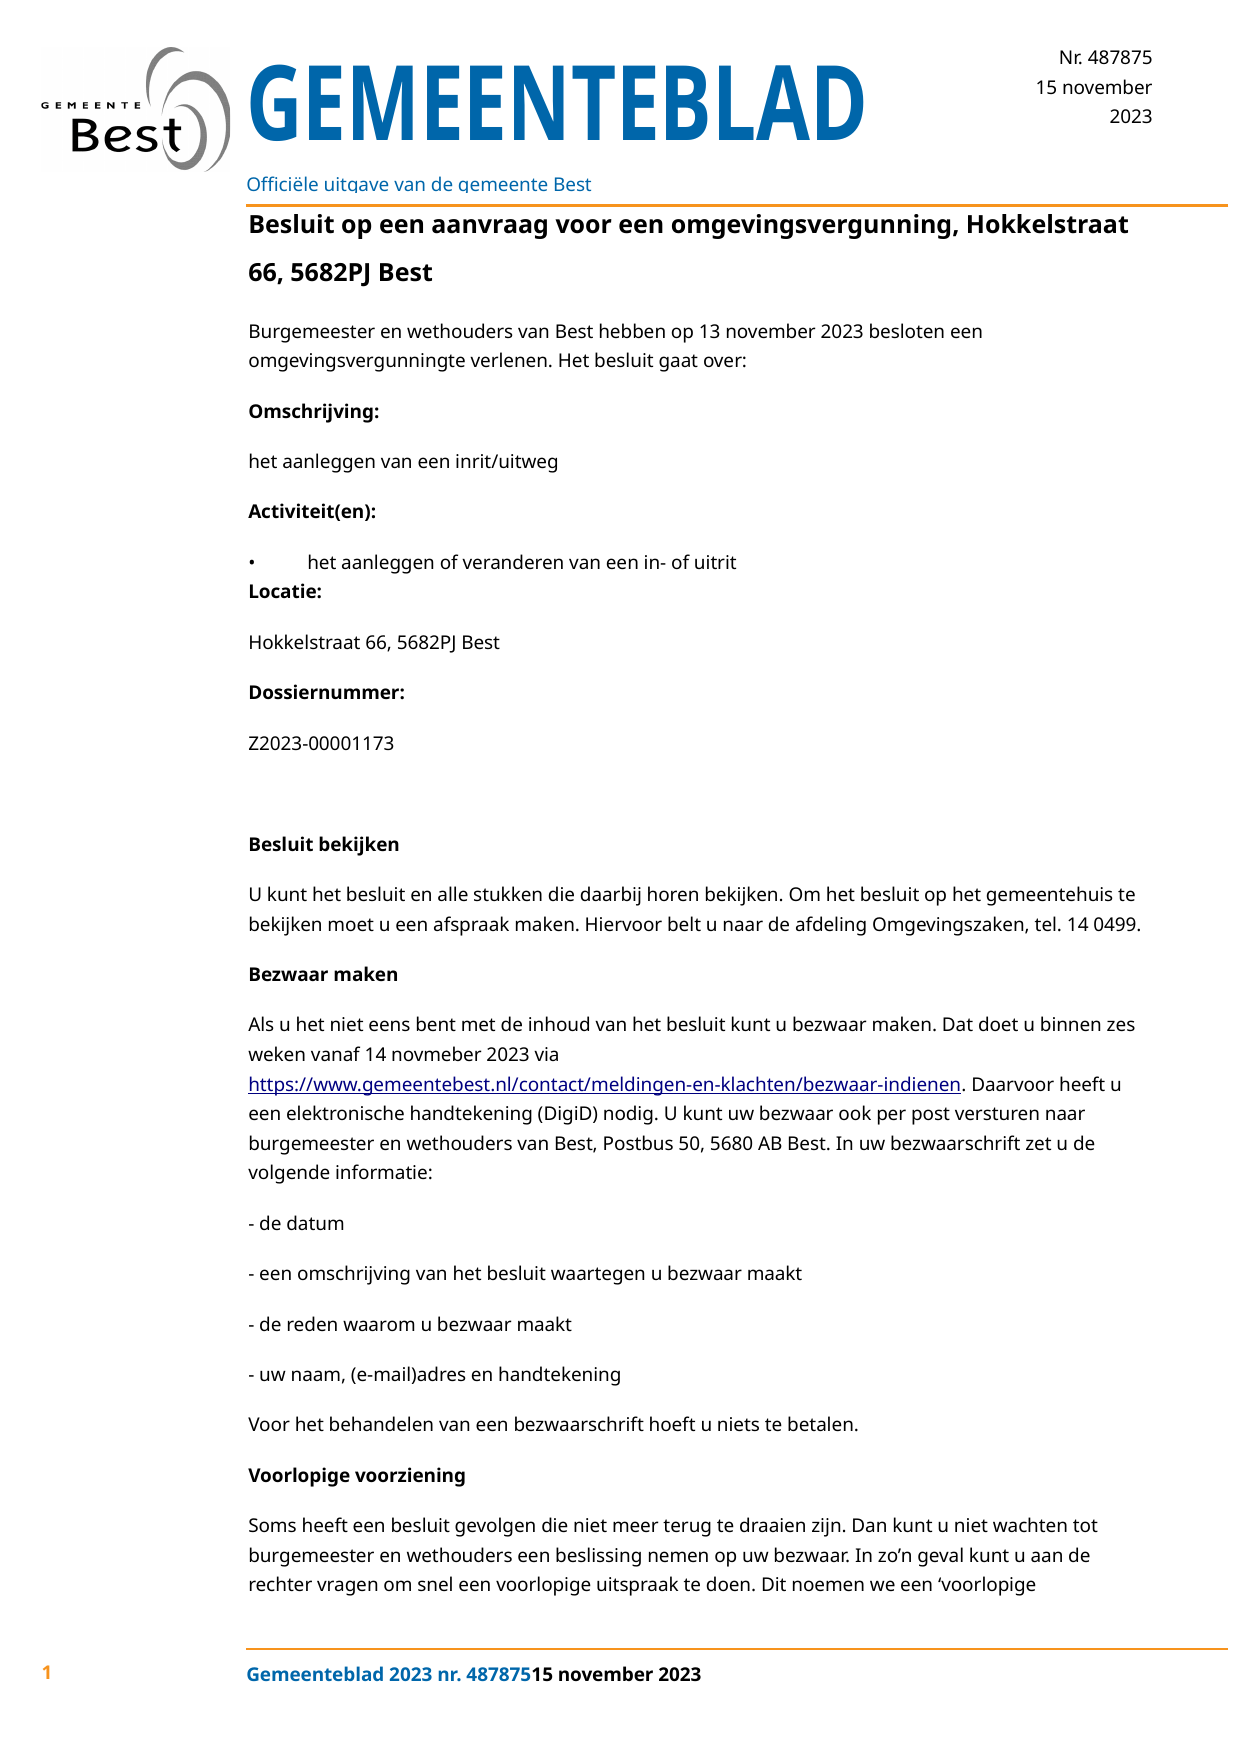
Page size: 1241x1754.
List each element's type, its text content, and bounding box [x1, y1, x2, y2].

text Dossiernummer: [248, 679, 1152, 705]
text Bezwaar maken [248, 961, 1152, 987]
text U kunt het besluit en alle stukken die daarbij horen bekijken. Om het besluit op het gemeentehuis te bekijken moet u een afspraak maken. Hiervoor belt u naar de afdeling Omgevingszaken, tel. 14 0499. [248, 881, 1152, 937]
text - de datum [248, 1210, 1152, 1236]
text Burgemeester en wethouders van Best hebben op 13 november 2023 besloten een omgevingsvergunningte verlenen. Het besluit gaat over: [248, 318, 1152, 373]
text Voorlopige voorziening [248, 1462, 1152, 1488]
text Hokkelstraat 66, 5682PJ Best [248, 629, 1152, 655]
text het aanleggen van een inrit/uitweg [248, 448, 1152, 474]
text Activiteit(en): [248, 499, 1152, 524]
text Voor het behandelen van een bezwaarschrift hoeft u niets te betalen. [248, 1412, 1152, 1437]
list het aanleggen of veranderen van een in- of uitrit [248, 549, 1152, 575]
text Besluit op een aanvraag voor een omgevingsvergunning, Hokkelstraat 66, 5682PJ Best [248, 207, 1152, 288]
text Omschrijving: [248, 398, 1152, 424]
text - uw naam, (e-mail)adres en handtekening [248, 1361, 1152, 1387]
text Als u het niet eens bent met de inhoud van het besluit kunt u bezwaar maken. Dat doet u binnen zes weken vanaf 14 novmeber 2023 via https://www.gemeentebest.nl/contact/meldingen-en-klachten/bezwaar-indienen. Daarvoor heeft u een elektronische handtekening (DigiD) nodig. U kunt uw bezwaar ook per post versturen naar burgemeester en wethouders van Best, Postbus 50, 5680 AB Best. In uw bezwaarschrift zet u de volgende informatie: [248, 1012, 1152, 1185]
picture [41, 47, 231, 172]
text Soms heeft een besluit gevolgen die niet meer terug te draaien zijn. Dan kunt u niet wachten tot burgemeester en wethouders een beslissing nemen op uw bezwaar. In zo’n geval kunt u aan de rechter vragen om snel een voorlopige uitspraak te doen. Dit noemen we een ‘voorlopige [248, 1512, 1152, 1597]
text - de reden waarom u bezwaar maakt [248, 1311, 1152, 1337]
text - een omschrijving van het besluit waartegen u bezwaar maakt [248, 1260, 1152, 1286]
text Besluit bekijken [248, 831, 1152, 857]
text Z2023-00001173 [248, 730, 1152, 756]
text Locatie: [248, 579, 1152, 604]
